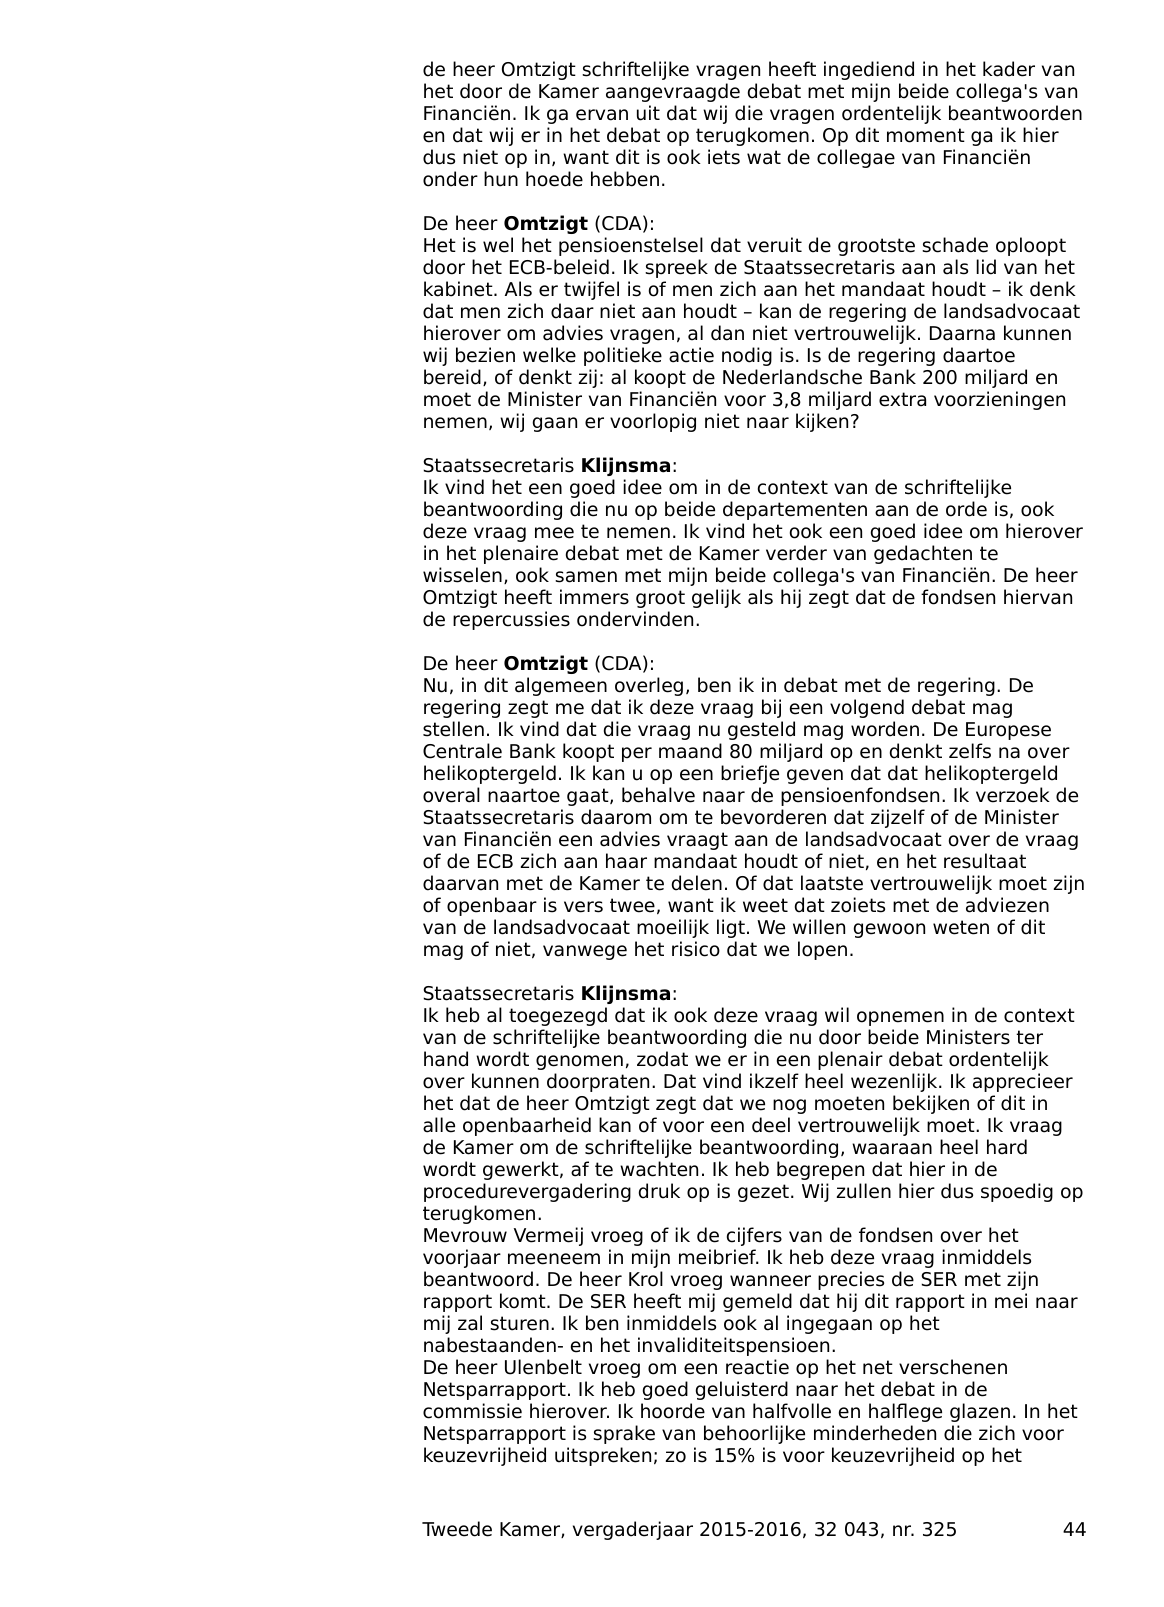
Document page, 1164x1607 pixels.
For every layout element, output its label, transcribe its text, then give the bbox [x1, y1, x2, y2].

text Staatssecretaris Klijnsma: [422, 455, 1087, 477]
text Ik vind het een goed idee om in de context van de schriftelijke beantwoording die nu op beide departementen aan de orde is, ook deze vraag mee te nemen. Ik vind het ook een goed idee om hierover in het plenaire debat met de Kamer verder van gedachten te wisselen, ook samen met mijn beide collega's van Financiën. De heer Omtzigt heeft immers groot gelijk als hij zegt dat de fondsen hiervan de repercussies ondervinden. [422, 477, 1087, 631]
text De heer Omtzigt (CDA): [422, 213, 1087, 235]
text Mevrouw Vermeij vroeg of ik de cijfers van de fondsen over het voorjaar meeneem in mijn meibrief. Ik heb deze vraag inmiddels beantwoord. De heer Krol vroeg wanneer precies de SER met zijn rapport komt. De SER heeft mij gemeld dat hij dit rapport in mei naar mij zal sturen. Ik ben inmiddels ook al ingegaan op het nabestaanden- en het invaliditeitspensioen. [422, 1225, 1087, 1357]
text Staatssecretaris Klijnsma: [422, 983, 1087, 1005]
text De heer Omtzigt (CDA): [422, 653, 1087, 675]
text Nu, in dit algemeen overleg, ben ik in debat met de regering. De regering zegt me dat ik deze vraag bij een volgend debat mag stellen. Ik vind dat die vraag nu gesteld mag worden. De Europese Centrale Bank koopt per maand 80 miljard op en denkt zelfs na over helikoptergeld. Ik kan u op een briefje geven dat dat helikoptergeld overal naartoe gaat, behalve naar de pensioenfondsen. Ik verzoek de Staatssecretaris daarom om te bevorderen dat zijzelf of de Minister van Financiën een advies vraagt aan de landsadvocaat over de vraag of de ECB zich aan haar mandaat houdt of niet, en het resultaat daarvan met de Kamer te delen. Of dat laatste vertrouwelijk moet zijn of openbaar is vers twee, want ik weet dat zoiets met de adviezen van de landsadvocaat moeilijk ligt. We willen gewoon weten of dit mag of niet, vanwege het risico dat we lopen. [422, 675, 1087, 961]
text Ik heb al toegezegd dat ik ook deze vraag wil opnemen in de context van de schriftelijke beantwoording die nu door beide Ministers ter hand wordt genomen, zodat we er in een plenair debat ordentelijk over kunnen doorpraten. Dat vind ikzelf heel wezenlijk. Ik apprecieer het dat de heer Omtzigt zegt dat we nog moeten bekijken of dit in alle openbaarheid kan of voor een deel vertrouwelijk moet. Ik vraag de Kamer om de schriftelijke beantwoording, waaraan heel hard wordt gewerkt, af te wachten. Ik heb begrepen dat hier in de procedurevergadering druk op is gezet. Wij zullen hier dus spoedig op terugkomen. [422, 1005, 1087, 1225]
text de heer Omtzigt schriftelijke vragen heeft ingediend in het kader van het door de Kamer aangevraagde debat met mijn beide collega's van Financiën. Ik ga ervan uit dat wij die vragen ordentelijk beantwoorden en dat wij er in het debat op terugkomen. Op dit moment ga ik hier dus niet op in, want dit is ook iets wat de collegae van Financiën onder hun hoede hebben. [422, 59, 1087, 191]
text De heer Ulenbelt vroeg om een reactie op het net verschenen Netsparrapport. Ik heb goed geluisterd naar het debat in de commissie hierover. Ik hoorde van halfvolle en halflege glazen. In het Netsparrapport is sprake van behoorlijke minderheden die zich voor keuzevrijheid uitspreken; zo is 15% is voor keuzevrijheid op het [422, 1357, 1087, 1467]
text Het is wel het pensioenstelsel dat veruit de grootste schade oploopt door het ECB-beleid. Ik spreek de Staatssecretaris aan als lid van het kabinet. Als er twijfel is of men zich aan het mandaat houdt – ik denk dat men zich daar niet aan houdt – kan de regering de landsadvocaat hierover om advies vragen, al dan niet vertrouwelijk. Daarna kunnen wij bezien welke politieke actie nodig is. Is de regering daartoe bereid, of denkt zij: al koopt de Nederlandsche Bank 200 miljard en moet de Minister van Financiën voor 3,8 miljard extra voorzieningen nemen, wij gaan er voorlopig niet naar kijken? [422, 235, 1087, 433]
